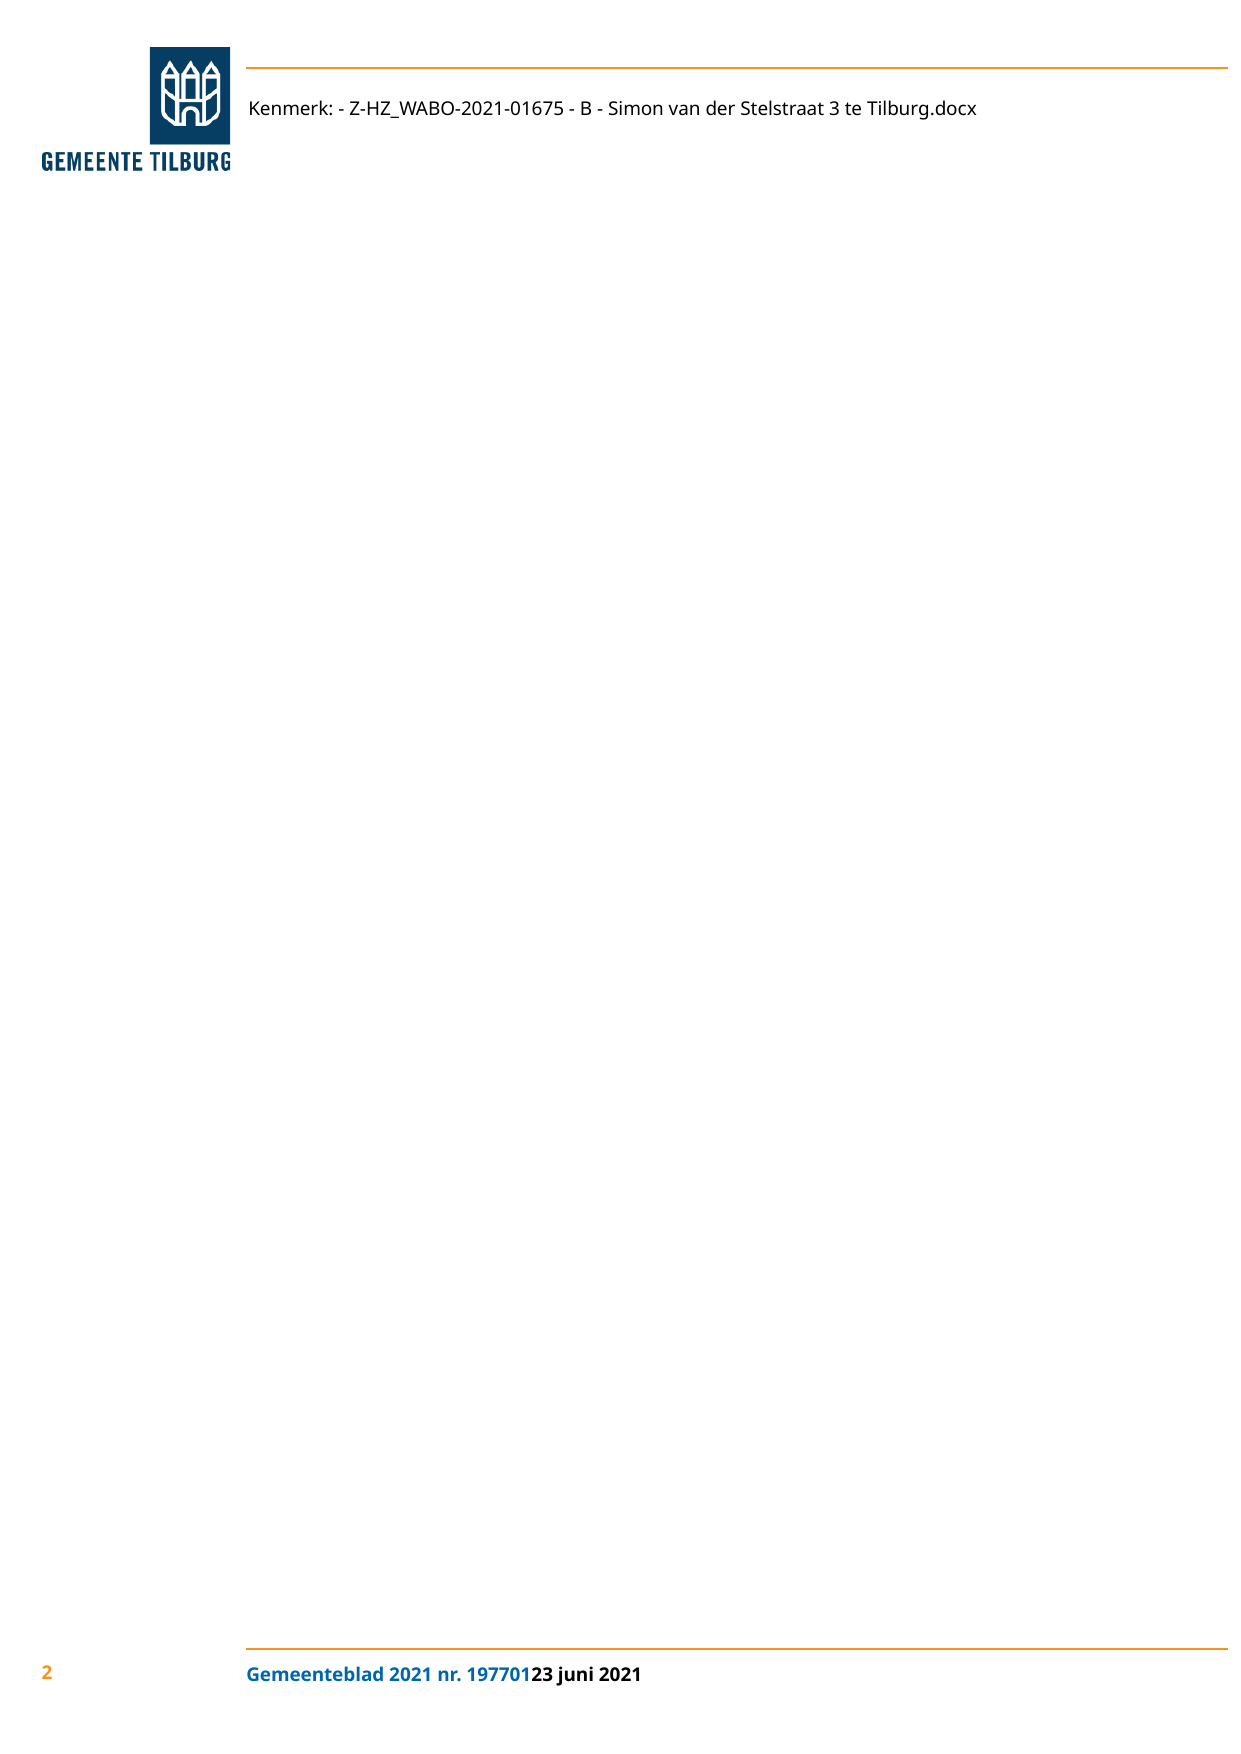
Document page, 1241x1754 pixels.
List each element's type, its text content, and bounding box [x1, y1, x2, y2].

text Kenmerk: - Z-HZ_WABO-2021-01675 - B - Simon van der Stelstraat 3 te Tilburg.docx [248, 95, 1152, 121]
picture [41, 47, 231, 172]
